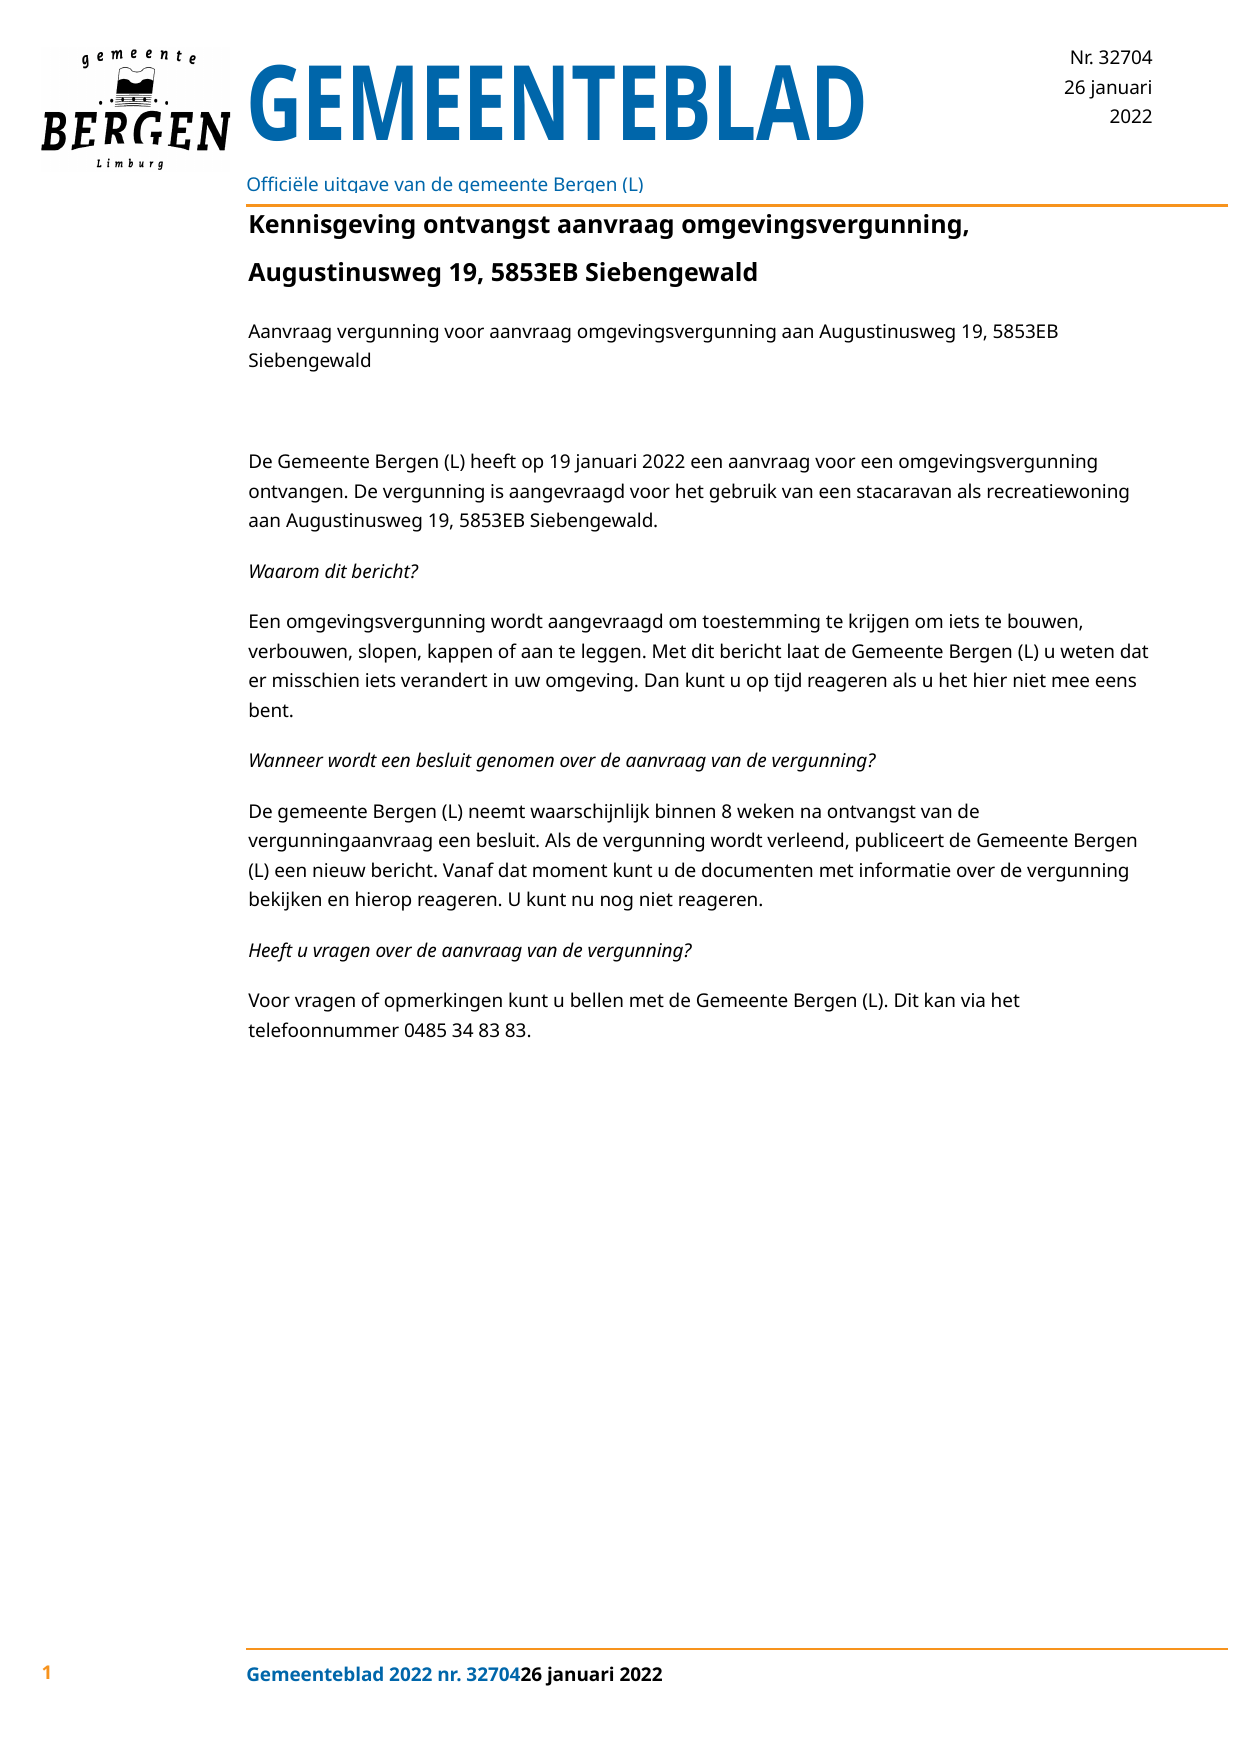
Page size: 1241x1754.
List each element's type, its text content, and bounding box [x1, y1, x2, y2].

picture [41, 47, 231, 172]
text Voor vragen of opmerkingen kunt u bellen met de Gemeente Bergen (L). Dit kan via het telefoonnummer 0485 34 83 83. [248, 987, 1152, 1043]
text Heeft u vragen over de aanvraag van de vergunning? [248, 937, 1152, 963]
text Een omgevingsvergunning wordt aangevraagd om toestemming te krijgen om iets te bouwen, verbouwen, slopen, kappen of aan te leggen. Met dit bericht laat de Gemeente Bergen (L) u weten dat er misschien iets verandert in uw omgeving. Dan kunt u op tijd reageren als u het hier niet mee eens bent. [248, 608, 1152, 723]
text Wanneer wordt een besluit genomen over de aanvraag van de vergunning? [248, 747, 1152, 773]
text Waarom dit bericht? [248, 558, 1152, 584]
text De gemeente Bergen (L) neemt waarschijnlijk binnen 8 weken na ontvangst van de vergunningaanvraag een besluit. Als de vergunning wordt verleend, publiceert de Gemeente Bergen (L) een nieuw bericht. Vanaf dat moment kunt u de documenten met informatie over de vergunning bekijken en hierop reageren. U kunt nu nog niet reageren. [248, 798, 1152, 912]
text Kennisgeving ontvangst aanvraag omgevingsvergunning, Augustinusweg 19, 5853EB Siebengewald [248, 207, 1152, 288]
text De Gemeente Bergen (L) heeft op 19 januari 2022 een aanvraag voor een omgevingsvergunning ontvangen. De vergunning is aangevraagd voor het gebruik van een stacaravan als recreatiewoning aan Augustinusweg 19, 5853EB Siebengewald. [248, 448, 1152, 533]
text Aanvraag vergunning voor aanvraag omgevingsvergunning aan Augustinusweg 19, 5853EB Siebengewald [248, 318, 1152, 373]
